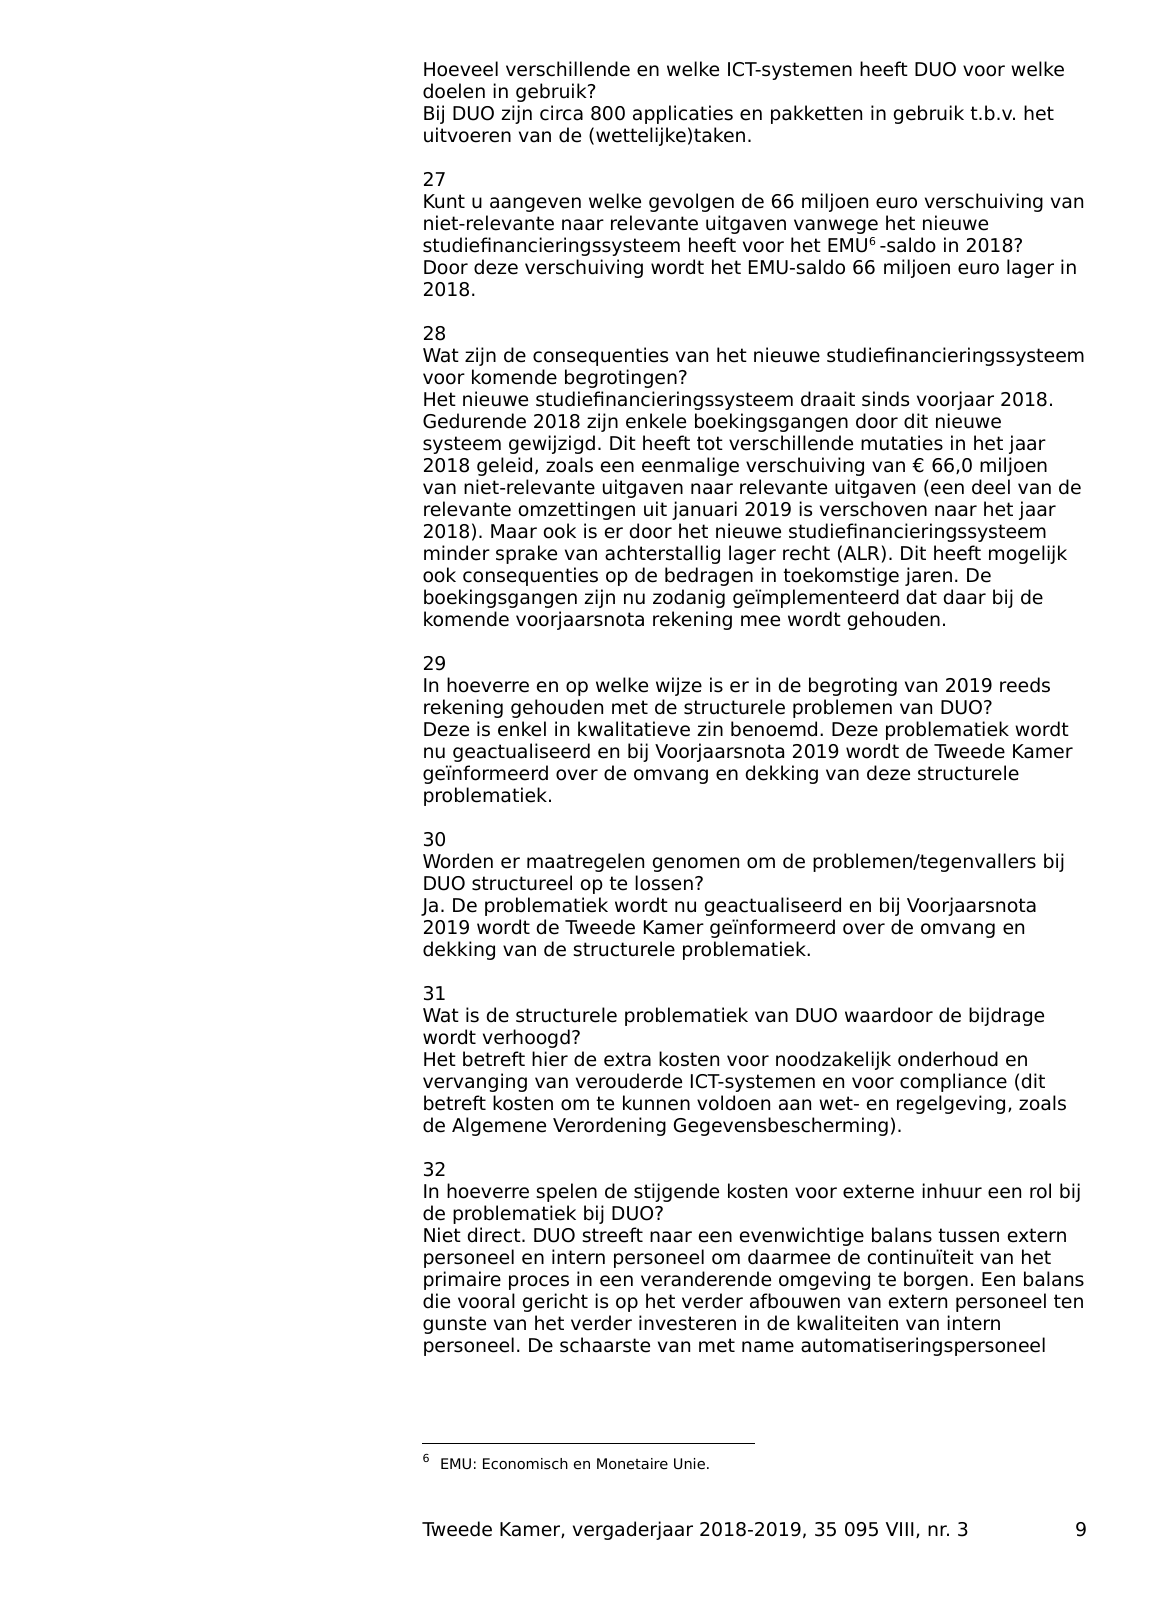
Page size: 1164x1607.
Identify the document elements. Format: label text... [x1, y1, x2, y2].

text Bij DUO zijn circa 800 applicaties en pakketten in gebruik t.b.v. het uitvoeren van de (wettelijke)taken. [422, 103, 1087, 147]
text Wat is de structurele problematiek van DUO waardoor de bijdrage wordt verhoogd? [422, 1005, 1087, 1049]
text 27 [422, 169, 1087, 191]
text Niet direct. DUO streeft naar een evenwichtige balans tussen extern personeel en intern personeel om daarmee de continuïteit van het primaire proces in een veranderende omgeving te borgen. Een balans die vooral gericht is op het verder afbouwen van extern personeel ten gunste van het verder investeren in de kwaliteiten van intern personeel. De schaarste van met name automatiseringspersoneel [422, 1225, 1087, 1357]
text Deze is enkel in kwalitatieve zin benoemd. Deze problematiek wordt nu geactualiseerd en bij Voorjaarsnota 2019 wordt de Tweede Kamer geïnformeerd over de omvang en dekking van deze structurele problematiek. [422, 719, 1087, 807]
text 29 [422, 653, 1087, 675]
text Ja. De problematiek wordt nu geactualiseerd en bij Voorjaarsnota 2019 wordt de Tweede Kamer geïnformeerd over de omvang en dekking van de structurele problematiek. [422, 895, 1087, 961]
text 28 [422, 323, 1087, 345]
text 32 [422, 1159, 1087, 1181]
text Het nieuwe studiefinancieringssysteem draait sinds voorjaar 2018. Gedurende 2018 zijn enkele boekingsgangen door dit nieuwe systeem gewijzigd. Dit heeft tot verschillende mutaties in het jaar 2018 geleid, zoals een eenmalige verschuiving van € 66,0 miljoen van niet-relevante uitgaven naar relevante uitgaven (een deel van de relevante omzettingen uit januari 2019 is verschoven naar het jaar 2018). Maar ook is er door het nieuwe studiefinancieringssysteem minder sprake van achterstallig lager recht (ALR). Dit heeft mogelijk ook consequenties op de bedragen in toekomstige jaren. De boekingsgangen zijn nu zodanig geïmplementeerd dat daar bij de komende voorjaarsnota rekening mee wordt gehouden. [422, 389, 1087, 631]
text 31 [422, 983, 1087, 1005]
text EMU: Economisch en Monetaire Unie. [422, 1452, 1087, 1474]
text Door deze verschuiving wordt het EMU-saldo 66 miljoen euro lager in 2018. [422, 257, 1087, 301]
text Worden er maatregelen genomen om de problemen/tegenvallers bij DUO structureel op te lossen? [422, 851, 1087, 895]
text Hoeveel verschillende en welke ICT-systemen heeft DUO voor welke doelen in gebruik? [422, 59, 1087, 103]
text Het betreft hier de extra kosten voor noodzakelijk onderhoud en vervanging van verouderde ICT-systemen en voor compliance (dit betreft kosten om te kunnen voldoen aan wet- en regelgeving, zoals de Algemene Verordening Gegevensbescherming). [422, 1049, 1087, 1137]
text In hoeverre en op welke wijze is er in de begroting van 2019 reeds rekening gehouden met de structurele problemen van DUO? [422, 675, 1087, 719]
text 30 [422, 829, 1087, 851]
text Wat zijn de consequenties van het nieuwe studiefinancieringssysteem voor komende begrotingen? [422, 345, 1087, 389]
text Kunt u aangeven welke gevolgen de 66 miljoen euro verschuiving van niet-relevante naar relevante uitgaven vanwege het nieuwe studiefinancieringssysteem heeft voor het EMU-saldo in 2018? [422, 191, 1087, 257]
text In hoeverre spelen de stijgende kosten voor externe inhuur een rol bij de problematiek bij DUO? [422, 1181, 1087, 1225]
